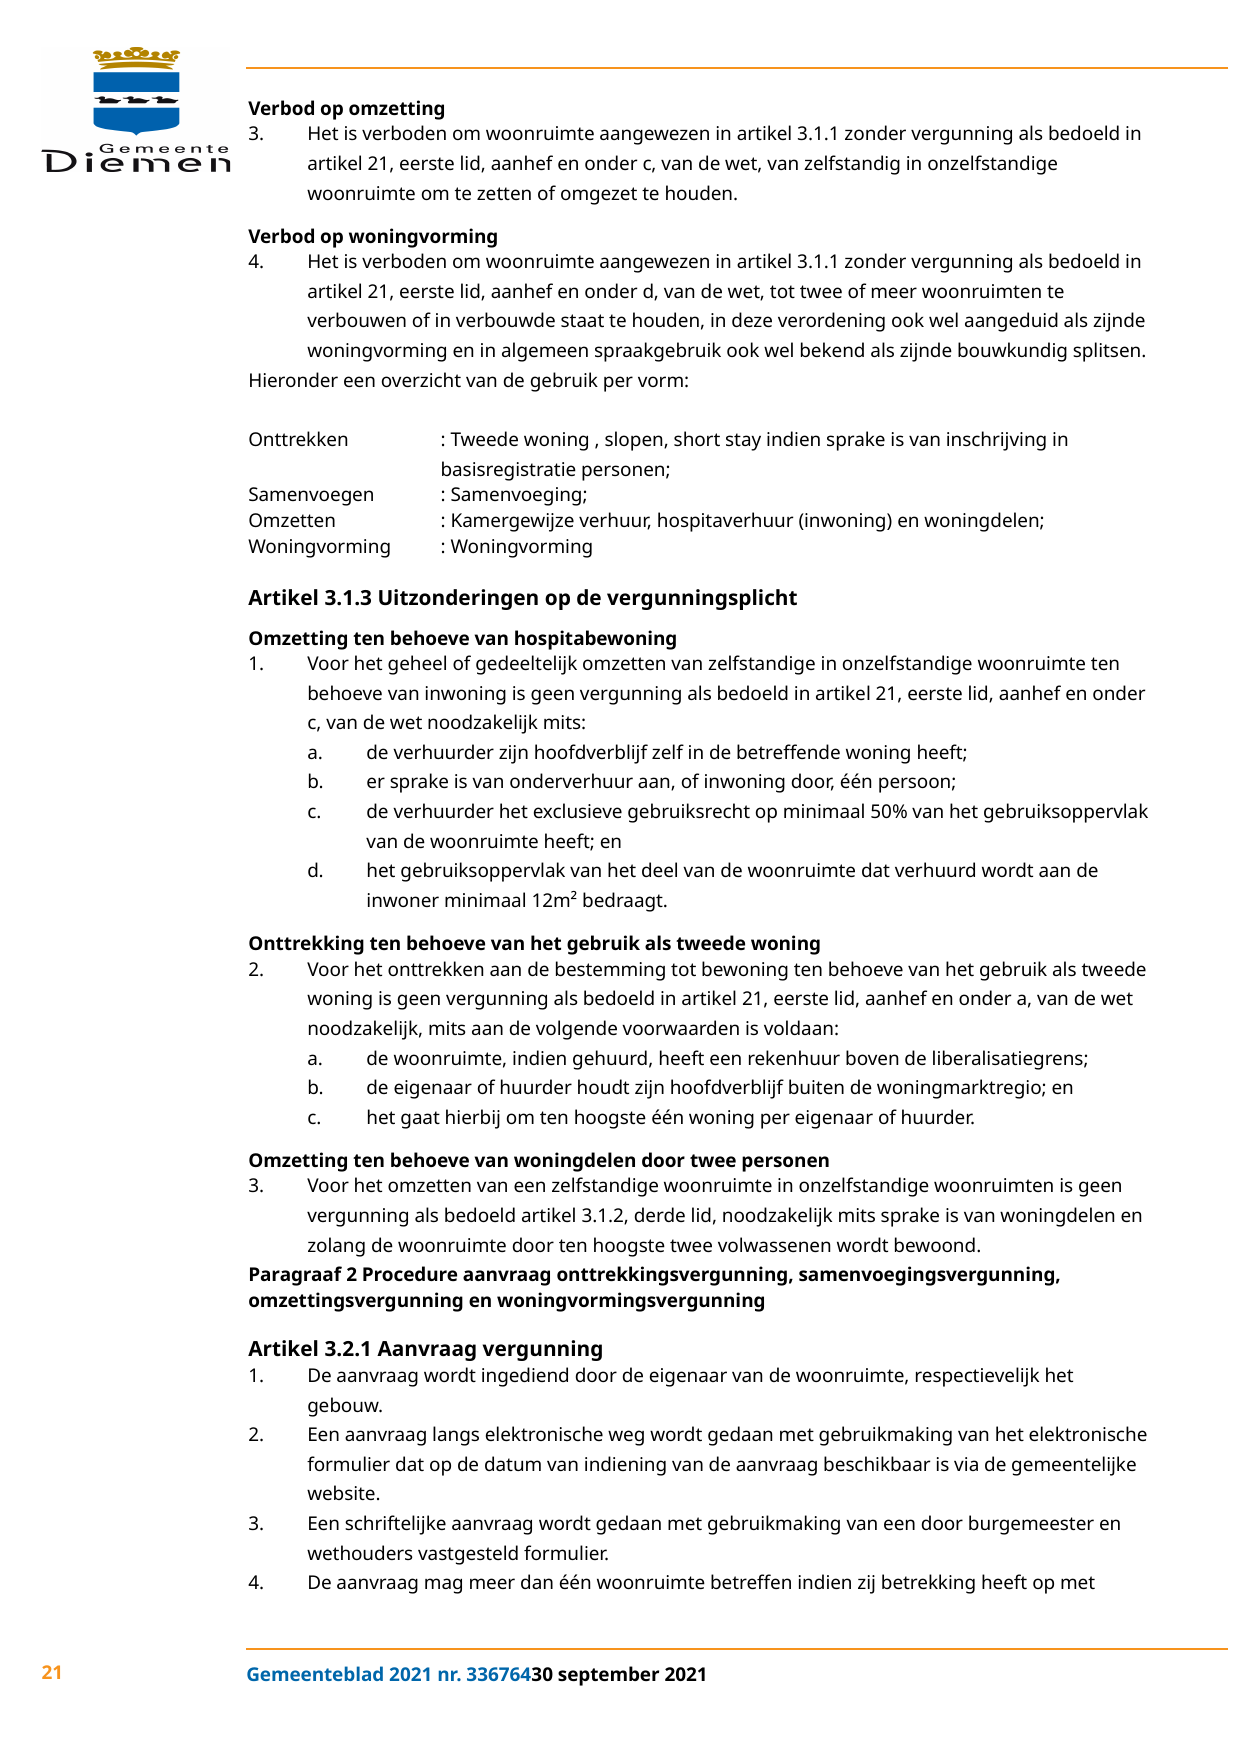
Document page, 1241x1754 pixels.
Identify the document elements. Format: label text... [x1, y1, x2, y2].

list De aanvraag mag meer dan één woonruimte betreffen indien zij betrekking heeft op met [248, 1569, 1152, 1595]
table_cell Samenvoegen [248, 481, 440, 507]
table_header Onttrekken [248, 426, 440, 481]
list Een schriftelijke aanvraag wordt gedaan met gebruikmaking van een door burgemeester en wethouders vastgesteld formulier. [248, 1510, 1152, 1565]
list de woonruimte, indien gehuurd, heeft een rekenhuur boven de liberalisatiegrens; [307, 1045, 1152, 1070]
text Omzetting ten behoeve van hospitabewoning [248, 625, 1152, 650]
list Voor het omzetten van een zelfstandige woonruimte in onzelfstandige woonruimten is geen vergunning als bedoeld artikel 3.1.2, derde lid, noodzakelijk mits sprake is van woningdelen en zolang de woonruimte door ten hoogste twee volwassenen wordt bewoond. [248, 1173, 1152, 1258]
picture [41, 47, 231, 172]
table_cell : Samenvoeging; [440, 481, 1152, 507]
list het gaat hierbij om ten hoogste één woning per eigenaar of huurder. [307, 1104, 1152, 1129]
text Artikel 3.2.1 Aanvraag vergunning [248, 1334, 1152, 1362]
text Artikel 3.1.3 Uitzonderingen op de vergunningsplicht [248, 583, 1152, 611]
list Het is verboden om woonruimte aangewezen in artikel 3.1.1 zonder vergunning als bedoeld in artikel 21, eerste lid, aanhef en onder c, van de wet, van zelfstandig in onzelfstandige woonruimte om te zetten of omgezet te houden. [248, 121, 1152, 205]
table_cell Omzetten [248, 507, 440, 533]
text Verbod op omzetting [248, 95, 1152, 121]
list Een aanvraag langs elektronische weg wordt gedaan met gebruikmaking van het elektronische formulier dat op de datum van indiening van de aanvraag beschikbaar is via de gemeentelijke website. [248, 1421, 1152, 1506]
list het gebruiksoppervlak van het deel van de woonruimte dat verhuurd wordt aan de inwoner minimaal 12m² bedraagt. [307, 857, 1152, 913]
list Het is verboden om woonruimte aangewezen in artikel 3.1.1 zonder vergunning als bedoeld in artikel 21, eerste lid, aanhef en onder d, van de wet, tot twee of meer woonruimten te verbouwen of in verbouwde staat te houden, in deze verordening ook wel aangeduid als zijnde woningvorming en in algemeen spraakgebruik ook wel bekend als zijnde bouwkundig splitsen. [248, 248, 1152, 363]
list Voor het onttrekken aan de bestemming tot bewoning ten behoeve van het gebruik als tweede woning is geen vergunning als bedoeld in artikel 21, eerste lid, aanhef en onder a, van de wet noodzakelijk, mits aan de volgende voorwaarden is voldaan: [248, 956, 1152, 1041]
list de verhuurder zijn hoofdverblijf zelf in de betreffende woning heeft; [307, 739, 1152, 765]
table_cell : Woningvorming [440, 533, 1152, 559]
list De aanvraag wordt ingediend door de eigenaar van de woonruimte, respectievelijk het gebouw. [248, 1362, 1152, 1417]
table_cell : Kamergewijze verhuur, hospitaverhuur (inwoning) en woningdelen; [440, 507, 1152, 533]
table_header : Tweede woning , slopen, short stay indien sprake is van inschrijving in basisregistratie personen; [440, 426, 1152, 481]
list er sprake is van onderverhuur aan, of inwoning door, één persoon; [307, 769, 1152, 794]
list de verhuurder het exclusieve gebruiksrecht op minimaal 50% van het gebruiksoppervlak van de woonruimte heeft; en [307, 798, 1152, 854]
list de eigenaar of huurder houdt zijn hoofdverblijf buiten de woningmarktregio; en [307, 1074, 1152, 1100]
text Paragraaf 2 Procedure aanvraag onttrekkingsvergunning, samenvoegingsvergunning, omzettingsvergunning en woningvormingsvergunning [248, 1261, 1152, 1313]
text Omzetting ten behoeve van woningdelen door twee personen [248, 1147, 1152, 1173]
text Verbod op woningvorming [248, 223, 1152, 248]
table_cell Woningvorming [248, 533, 440, 559]
text Hieronder een overzicht van de gebruik per vorm: [248, 367, 1152, 393]
list Voor het geheel of gedeeltelijk omzetten van zelfstandige in onzelfstandige woonruimte ten behoeve van inwoning is geen vergunning als bedoeld in artikel 21, eerste lid, aanhef en onder c, van de wet noodzakelijk mits: [248, 650, 1152, 735]
text Onttrekking ten behoeve van het gebruik als tweede woning [248, 930, 1152, 956]
